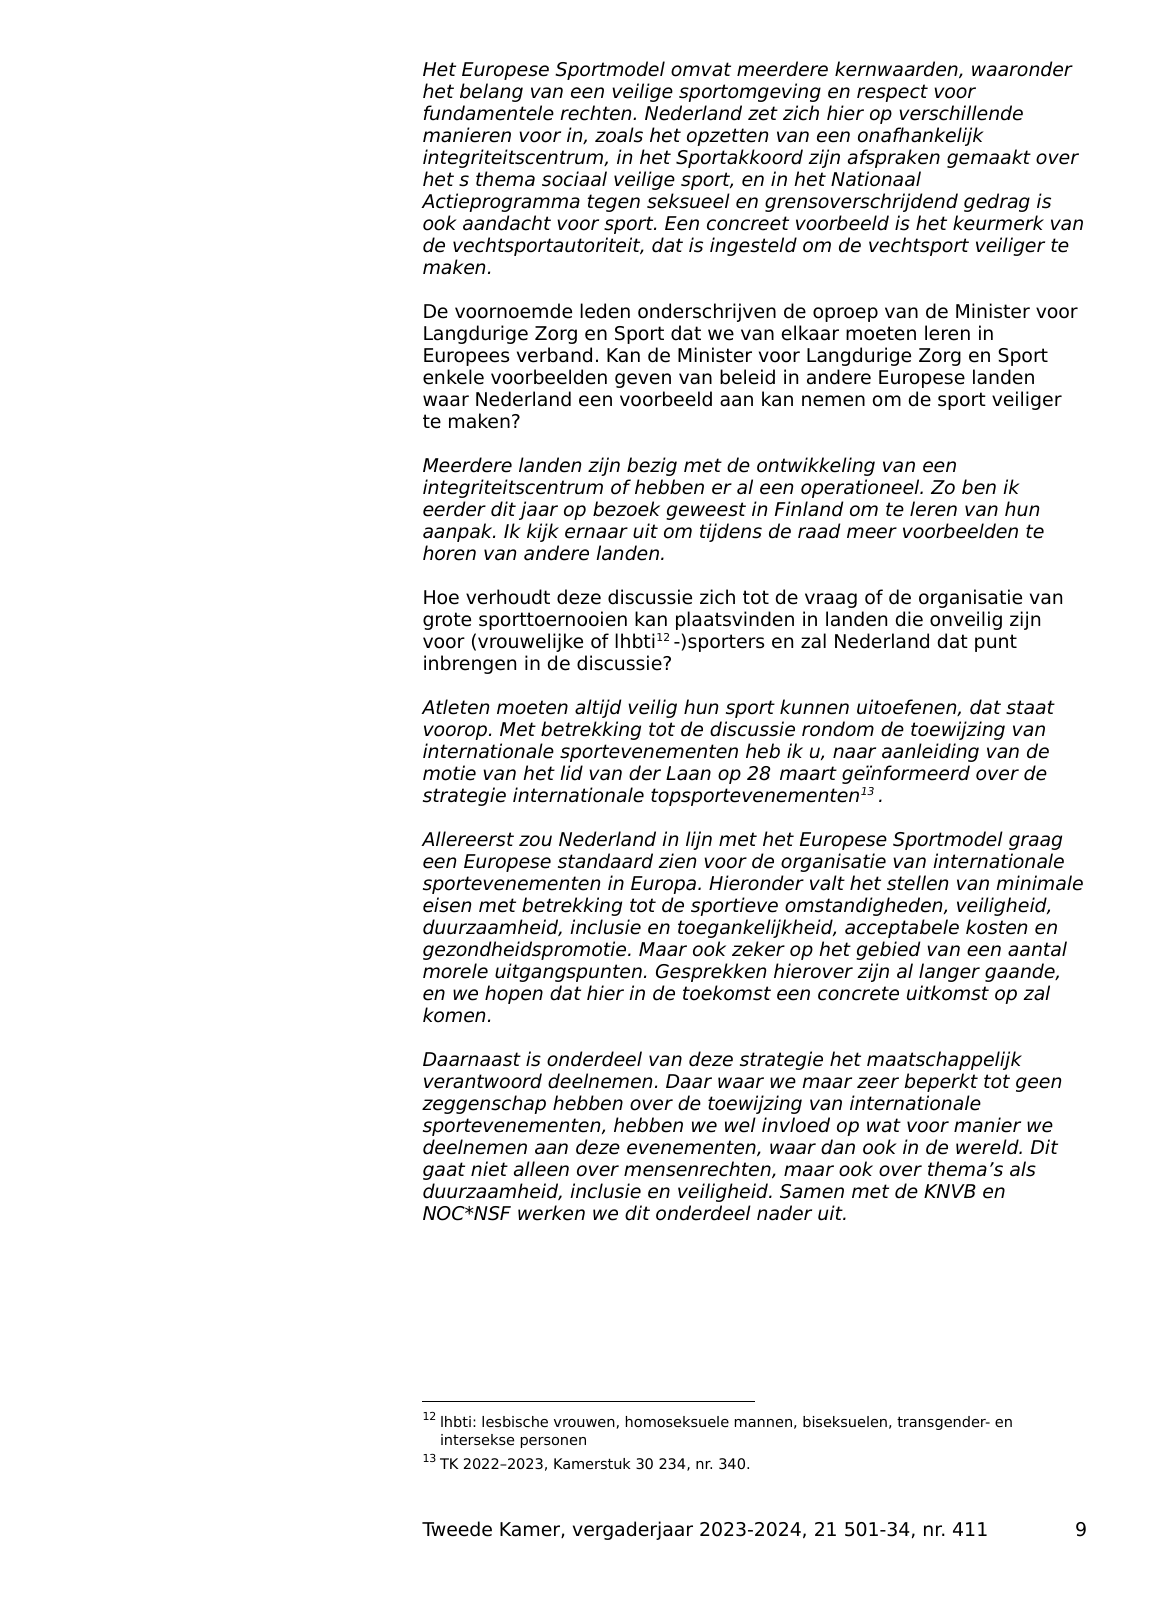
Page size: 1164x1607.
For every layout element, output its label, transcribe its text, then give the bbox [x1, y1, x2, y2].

text TK 2022–2023, Kamerstuk 30 234, nr. 340. [422, 1452, 1087, 1474]
text Allereerst zou Nederland in lijn met het Europese Sportmodel graag een Europese standaard zien voor de organisatie van internationale sportevenementen in Europa. Hieronder valt het stellen van minimale eisen met betrekking tot de sportieve omstandigheden, veiligheid, duurzaamheid, inclusie en toegankelijkheid, acceptabele kosten en gezondheidspromotie. Maar ook zeker op het gebied van een aantal morele uitgangspunten. Gesprekken hierover zijn al langer gaande, en we hopen dat hier in de toekomst een concrete uitkomst op zal komen. [422, 829, 1087, 1027]
text Meerdere landen zijn bezig met de ontwikkeling van een integriteitscentrum of hebben er al een operationeel. Zo ben ik eerder dit jaar op bezoek geweest in Finland om te leren van hun aanpak. Ik kijk ernaar uit om tijdens de raad meer voorbeelden te horen van andere landen. [422, 455, 1087, 565]
text De voornoemde leden onderschrijven de oproep van de Minister voor Langdurige Zorg en Sport dat we van elkaar moeten leren in Europees verband. Kan de Minister voor Langdurige Zorg en Sport enkele voorbeelden geven van beleid in andere Europese landen waar Nederland een voorbeeld aan kan nemen om de sport veiliger te maken? [422, 301, 1087, 433]
text Het Europese Sportmodel omvat meerdere kernwaarden, waaronder het belang van een veilige sportomgeving en respect voor fundamentele rechten. Nederland zet zich hier op verschillende manieren voor in, zoals het opzetten van een onafhankelijk integriteitscentrum, in het Sportakkoord zijn afspraken gemaakt over het s thema sociaal veilige sport, en in het Nationaal Actieprogramma tegen seksueel en grensoverschrijdend gedrag is ook aandacht voor sport. Een concreet voorbeeld is het keurmerk van de vechtsportautoriteit, dat is ingesteld om de vechtsport veiliger te maken. [422, 59, 1087, 279]
text Daarnaast is onderdeel van deze strategie het maatschappelijk verantwoord deelnemen. Daar waar we maar zeer beperkt tot geen zeggenschap hebben over de toewijzing van internationale sportevenementen, hebben we wel invloed op wat voor manier we deelnemen aan deze evenementen, waar dan ook in de wereld. Dit gaat niet alleen over mensenrechten, maar ook over thema’s als duurzaamheid, inclusie en veiligheid. Samen met de KNVB en NOC*NSF werken we dit onderdeel nader uit. [422, 1049, 1087, 1225]
text Atleten moeten altijd veilig hun sport kunnen uitoefenen, dat staat voorop. Met betrekking tot de discussie rondom de toewijzing van internationale sportevenementen heb ik u, naar aanleiding van de motie van het lid van der Laan op 28 maart geïnformeerd over de strategie internationale topsportevenementen. [422, 697, 1087, 807]
text lhbti: lesbische vrouwen, homoseksuele mannen, biseksuelen, transgender- en intersekse personen [422, 1410, 1087, 1449]
text Hoe verhoudt deze discussie zich tot de vraag of de organisatie van grote sporttoernooien kan plaatsvinden in landen die onveilig zijn voor (vrouwelijke of lhbti-)sporters en zal Nederland dat punt inbrengen in de discussie? [422, 587, 1087, 675]
